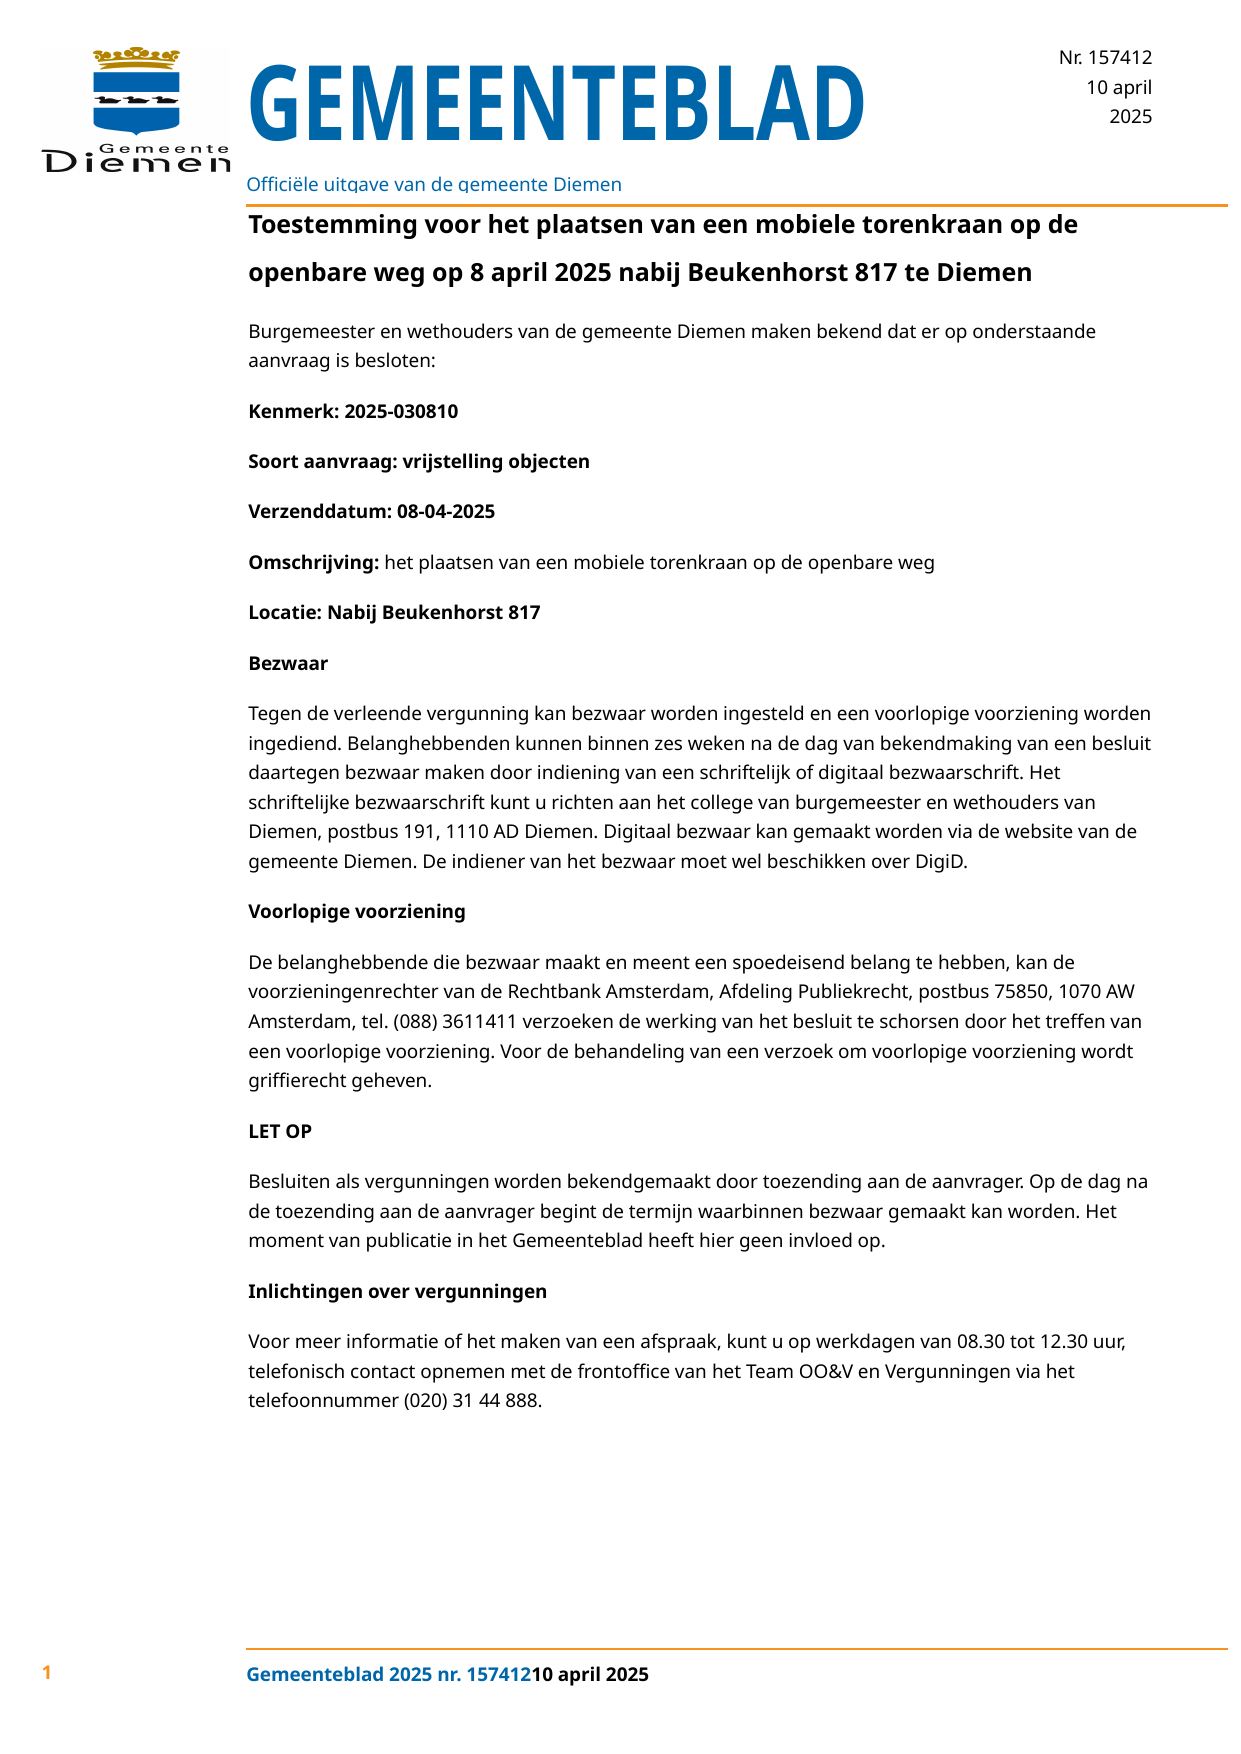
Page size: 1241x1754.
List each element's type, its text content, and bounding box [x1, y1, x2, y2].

text Tegen de verleende vergunning kan bezwaar worden ingesteld en een voorlopige voorziening worden ingediend. Belanghebbenden kunnen binnen zes weken na de dag van bekendmaking van een besluit daartegen bezwaar maken door indiening van een schriftelijk of digitaal bezwaarschrift. Het schriftelijke bezwaarschrift kunt u richten aan het college van burgemeester en wethouders van Diemen, postbus 191, 1110 AD Diemen. Digitaal bezwaar kan gemaakt worden via de website van de gemeente Diemen. De indiener van het bezwaar moet wel beschikken over DigiD. [248, 700, 1152, 874]
text Inlichtingen over vergunningen [248, 1278, 1152, 1304]
text Besluiten als vergunningen worden bekendgemaakt door toezending aan de aanvrager. Op de dag na de toezending aan de aanvrager begint de termijn waarbinnen bezwaar gemaakt kan worden. Het moment van publicatie in het Gemeenteblad heeft hier geen invloed op. [248, 1168, 1152, 1253]
text Verzenddatum: 08-04-2025 [248, 499, 1152, 524]
text Omschrijving: het plaatsen van een mobiele torenkraan op de openbare weg [248, 549, 1152, 575]
text De belanghebbende die bezwaar maakt en meent een spoedeisend belang te hebben, kan de voorzieningenrechter van de Rechtbank Amsterdam, Afdeling Publiekrecht, postbus 75850, 1070 AW Amsterdam, tel. (088) 3611411 verzoeken de werking van het besluit te schorsen door het treffen van een voorlopige voorziening. Voor de behandeling van een verzoek om voorlopige voorziening wordt griffierecht geheven. [248, 949, 1152, 1093]
text Kenmerk: 2025-030810 [248, 398, 1152, 424]
text Voor meer informatie of het maken van een afspraak, kunt u op werkdagen van 08.30 tot 12.30 uur, telefonisch contact opnemen met de frontoffice van het Team OO&V en Vergunningen via het telefoonnummer (020) 31 44 888. [248, 1328, 1152, 1413]
text Bezwaar [248, 650, 1152, 676]
text Soort aanvraag: vrijstelling objecten [248, 448, 1152, 474]
text Voorlopige voorziening [248, 899, 1152, 924]
text Toestemming voor het plaatsen van een mobiele torenkraan op de openbare weg op 8 april 2025 nabij Beukenhorst 817 te Diemen [248, 207, 1152, 288]
picture [41, 47, 231, 172]
text Burgemeester en wethouders van de gemeente Diemen maken bekend dat er op onderstaande aanvraag is besloten: [248, 318, 1152, 373]
text Locatie: Nabij Beukenhorst 817 [248, 599, 1152, 625]
text LET OP [248, 1118, 1152, 1144]
